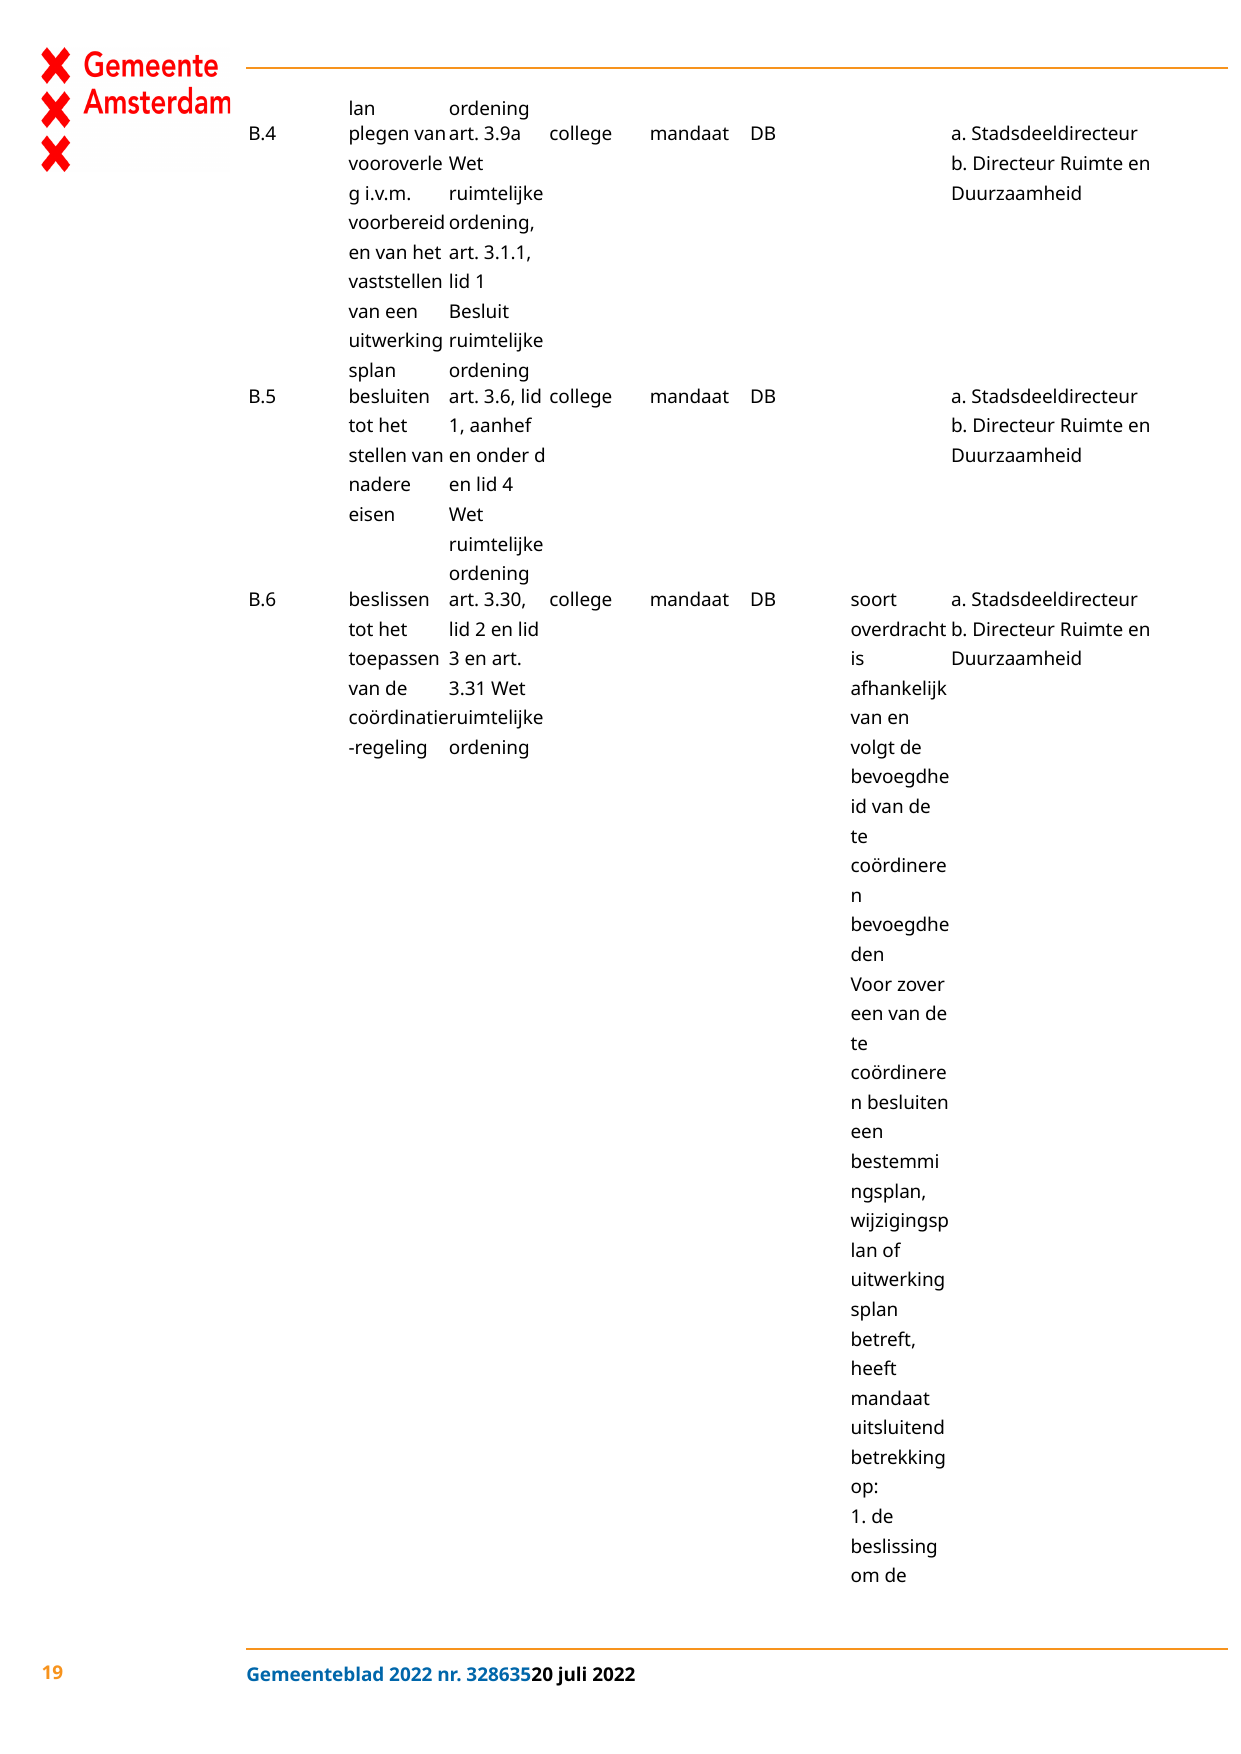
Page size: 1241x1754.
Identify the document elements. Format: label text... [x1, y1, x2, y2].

table_cell plegen van vooroverleg i.v.m. voorbereiden van het vaststellen van een uitwerkingsplan [348, 121, 449, 383]
table_cell DB [750, 383, 850, 586]
table_cell a. Stadsdeeldirecteur b. Directeur Ruimte en Duurzaamheid [951, 383, 1152, 586]
table_cell [650, 95, 750, 121]
table_cell mandaat [650, 586, 750, 1588]
table_cell [750, 95, 850, 121]
table_cell a. Stadsdeeldirecteur b. Directeur Ruimte en Duurzaamheid [951, 586, 1152, 1588]
table_cell DB [750, 121, 850, 383]
table_cell B.5 [248, 383, 348, 586]
table_cell mandaat [650, 383, 750, 586]
table_cell B.4 [248, 121, 348, 383]
table_cell ordening [449, 95, 549, 121]
table_cell mandaat [650, 121, 750, 383]
table_cell B.6 [248, 586, 348, 1588]
table_cell [850, 95, 951, 121]
table_cell college [549, 586, 649, 1588]
table_cell besluiten tot het stellen van nadere eisen [348, 383, 449, 586]
picture [41, 47, 231, 172]
table_cell art. 3.30, lid 2 en lid 3 en art. 3.31 Wet ruimtelijke ordening [449, 586, 549, 1588]
table_cell [850, 121, 951, 383]
table_cell college [549, 383, 649, 586]
table_cell [850, 383, 951, 586]
table_cell [951, 95, 1152, 121]
table_cell a. Stadsdeeldirecteur b. Directeur Ruimte en Duurzaamheid [951, 121, 1152, 383]
table_cell art. 3.6, lid 1, aanhef en onder d en lid 4 Wet ruimtelijke ordening [449, 383, 549, 586]
table_cell lan [348, 95, 449, 121]
table_cell beslissen tot het toepassen van de coördinatie-regeling [348, 586, 449, 1588]
table_cell college [549, 121, 649, 383]
table_cell [549, 95, 649, 121]
table_cell art. 3.9a Wet ruimtelijke ordening, art. 3.1.1, lid 1 Besluit ruimtelijke ordening [449, 121, 549, 383]
table_cell [248, 95, 348, 121]
table_cell DB [750, 586, 850, 1588]
table_cell soort overdracht is afhankelijk van en volgt de bevoegdheid van de te coördineren bevoegdheden Voor zover een van de te coördineren besluiten een bestemmingsplan, wijzigingsplan of uitwerkingsplan betreft, heeft mandaat uitsluitend betrekking op: 1. de beslissing om de [850, 586, 951, 1588]
